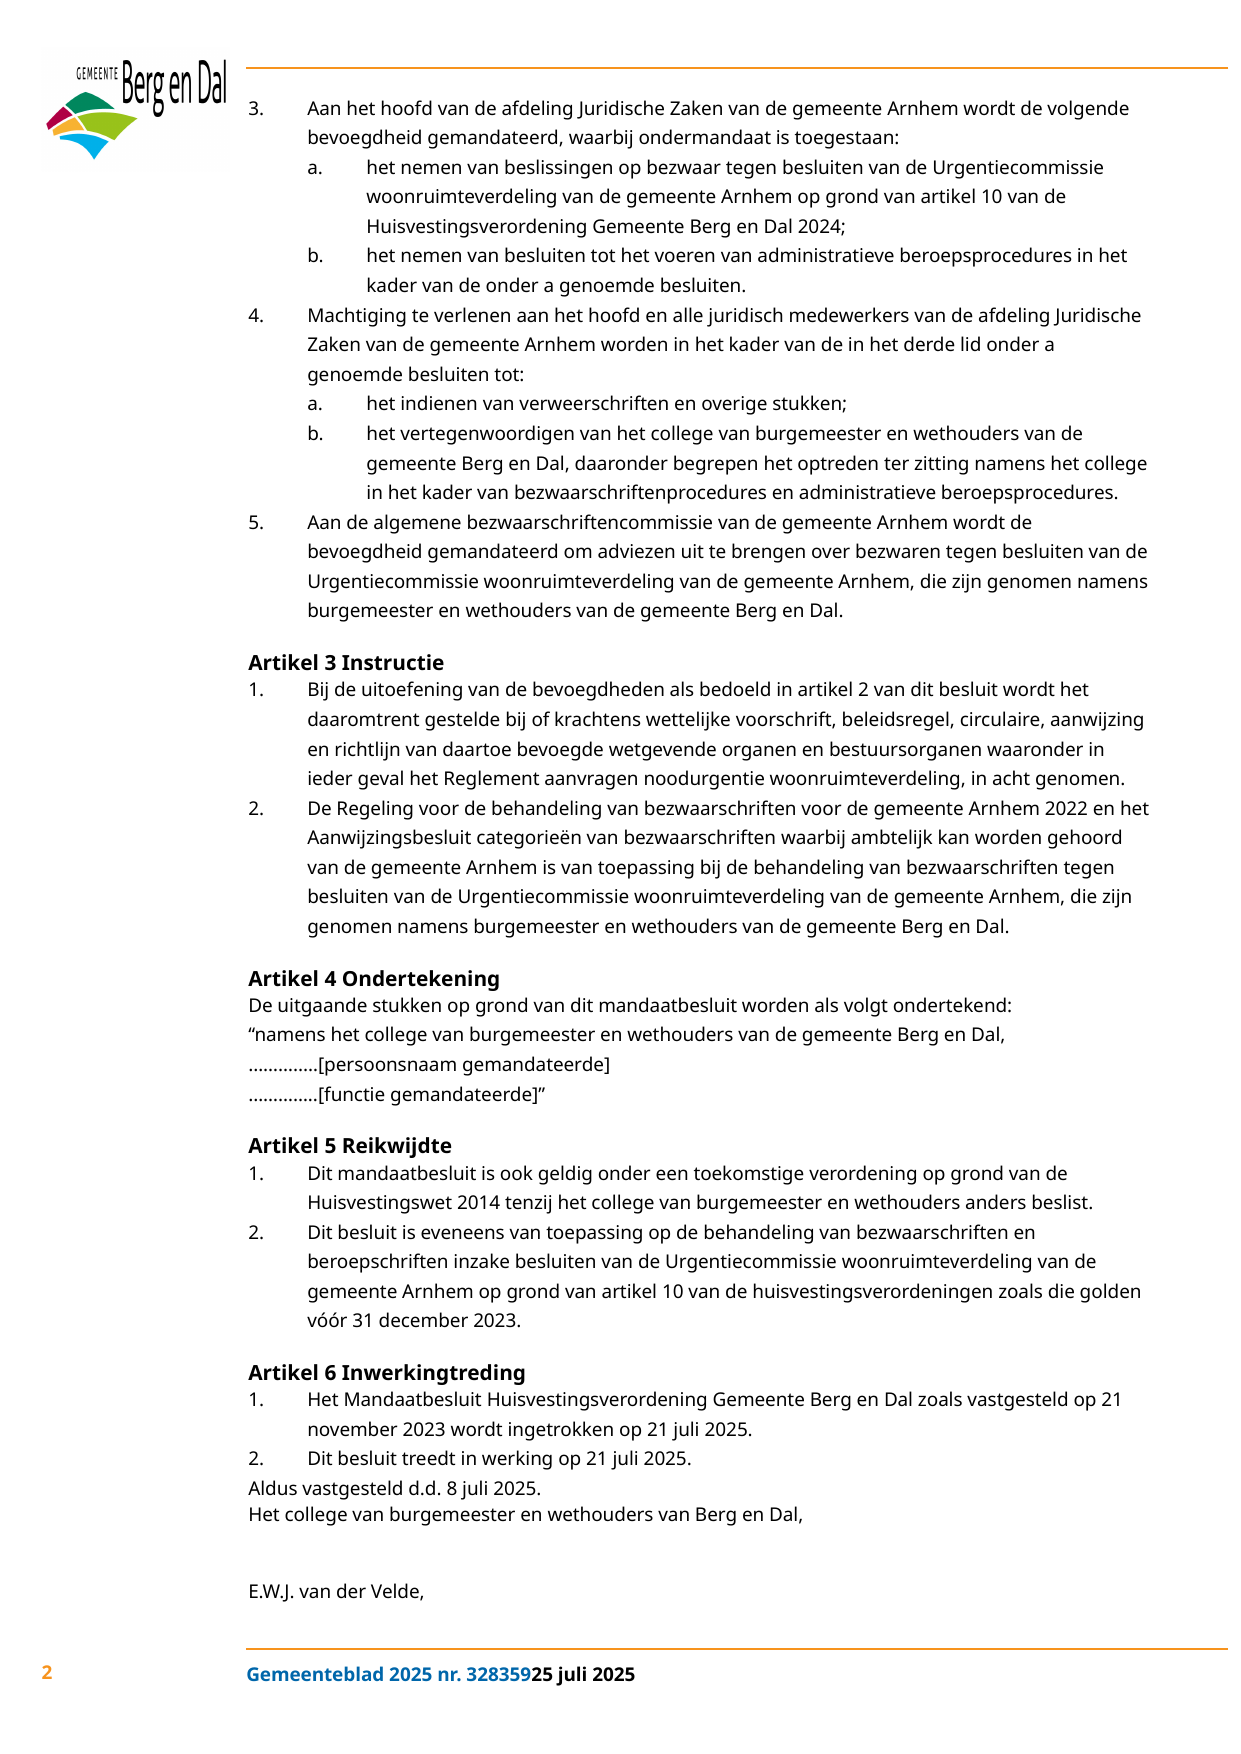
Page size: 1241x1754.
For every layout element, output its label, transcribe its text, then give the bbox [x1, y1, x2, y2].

text …………..[functie gemandateerde]” [248, 1081, 1152, 1107]
text E.W.J. van der Velde, [248, 1578, 1152, 1604]
text De uitgaande stukken op grond van dit mandaatbesluit worden als volgt ondertekend: [248, 992, 1152, 1018]
text Artikel 3 Instructie [248, 648, 1152, 677]
text Artikel 5 Reikwijdte [248, 1131, 1152, 1160]
picture [41, 47, 231, 172]
list Het Mandaatbesluit Huisvestingsverordening Gemeente Berg en Dal zoals vastgesteld op 21 november 2023 wordt ingetrokken op 21 juli 2025. [248, 1386, 1152, 1442]
text “namens het college van burgemeester en wethouders van de gemeente Berg en Dal, [248, 1022, 1152, 1047]
list Machtiging te verlenen aan het hoofd en alle juridisch medewerkers van de afdeling Juridische Zaken van de gemeente Arnhem worden in het kader van de in het derde lid onder a genoemde besluiten tot: [248, 302, 1152, 387]
list het indienen van verweerschriften en overige stukken; [307, 391, 1152, 416]
text ………..…[persoonsnaam gemandateerde] [248, 1051, 1152, 1077]
text Aldus vastgesteld d.d. 8 juli 2025. [248, 1475, 1152, 1501]
list Aan het hoofd van de afdeling Juridische Zaken van de gemeente Arnhem wordt de volgende bevoegdheid gemandateerd, waarbij ondermandaat is toegestaan: [248, 95, 1152, 150]
list Aan de algemene bezwaarschriftencommissie van de gemeente Arnhem wordt de bevoegdheid gemandateerd om adviezen uit te brengen over bezwaren tegen besluiten van de Urgentiecommissie woonruimteverdeling van de gemeente Arnhem, die zijn genomen namens burgemeester en wethouders van de gemeente Berg en Dal. [248, 509, 1152, 623]
list het nemen van beslissingen op bezwaar tegen besluiten van de Urgentiecommissie woonruimteverdeling van de gemeente Arnhem op grond van artikel 10 van de Huisvestingsverordening Gemeente Berg en Dal 2024; [307, 154, 1152, 239]
list Dit besluit treedt in werking op 21 juli 2025. [248, 1446, 1152, 1471]
list Dit besluit is eveneens van toepassing op de behandeling van bezwaarschriften en beroepschriften inzake besluiten van de Urgentiecommissie woonruimteverdeling van de gemeente Arnhem op grond van artikel 10 van de huisvestingsverordeningen zoals die golden vóór 31 december 2023. [248, 1219, 1152, 1333]
text Artikel 6 Inwerkingtreding [248, 1358, 1152, 1386]
list Bij de uitoefening van de bevoegdheden als bedoeld in artikel 2 van dit besluit wordt het daaromtrent gestelde bij of krachtens wettelijke voorschrift, beleidsregel, circulaire, aanwijzing en richtlijn van daartoe bevoegde wetgevende organen en bestuursorganen waaronder in ieder geval het Reglement aanvragen noodurgentie woonruimteverdeling, in acht genomen. [248, 677, 1152, 791]
list het vertegenwoordigen van het college van burgemeester en wethouders van de gemeente Berg en Dal, daaronder begrepen het optreden ter zitting namens het college in het kader van bezwaarschriftenprocedures en administratieve beroepsprocedures. [307, 420, 1152, 505]
text Artikel 4 Ondertekening [248, 964, 1152, 992]
list het nemen van besluiten tot het voeren van administratieve beroepsprocedures in het kader van de onder a genoemde besluiten. [307, 243, 1152, 298]
text Het college van burgemeester en wethouders van Berg en Dal, [248, 1501, 1152, 1527]
list Dit mandaatbesluit is ook geldig onder een toekomstige verordening op grond van de Huisvestingswet 2014 tenzij het college van burgemeester en wethouders anders beslist. [248, 1160, 1152, 1215]
list De Regeling voor de behandeling van bezwaarschriften voor de gemeente Arnhem 2022 en het Aanwijzingsbesluit categorieën van bezwaarschriften waarbij ambtelijk kan worden gehoord van de gemeente Arnhem is van toepassing bij de behandeling van bezwaarschriften tegen besluiten van de Urgentiecommissie woonruimteverdeling van de gemeente Arnhem, die zijn genomen namens burgemeester en wethouders van de gemeente Berg en Dal. [248, 795, 1152, 939]
